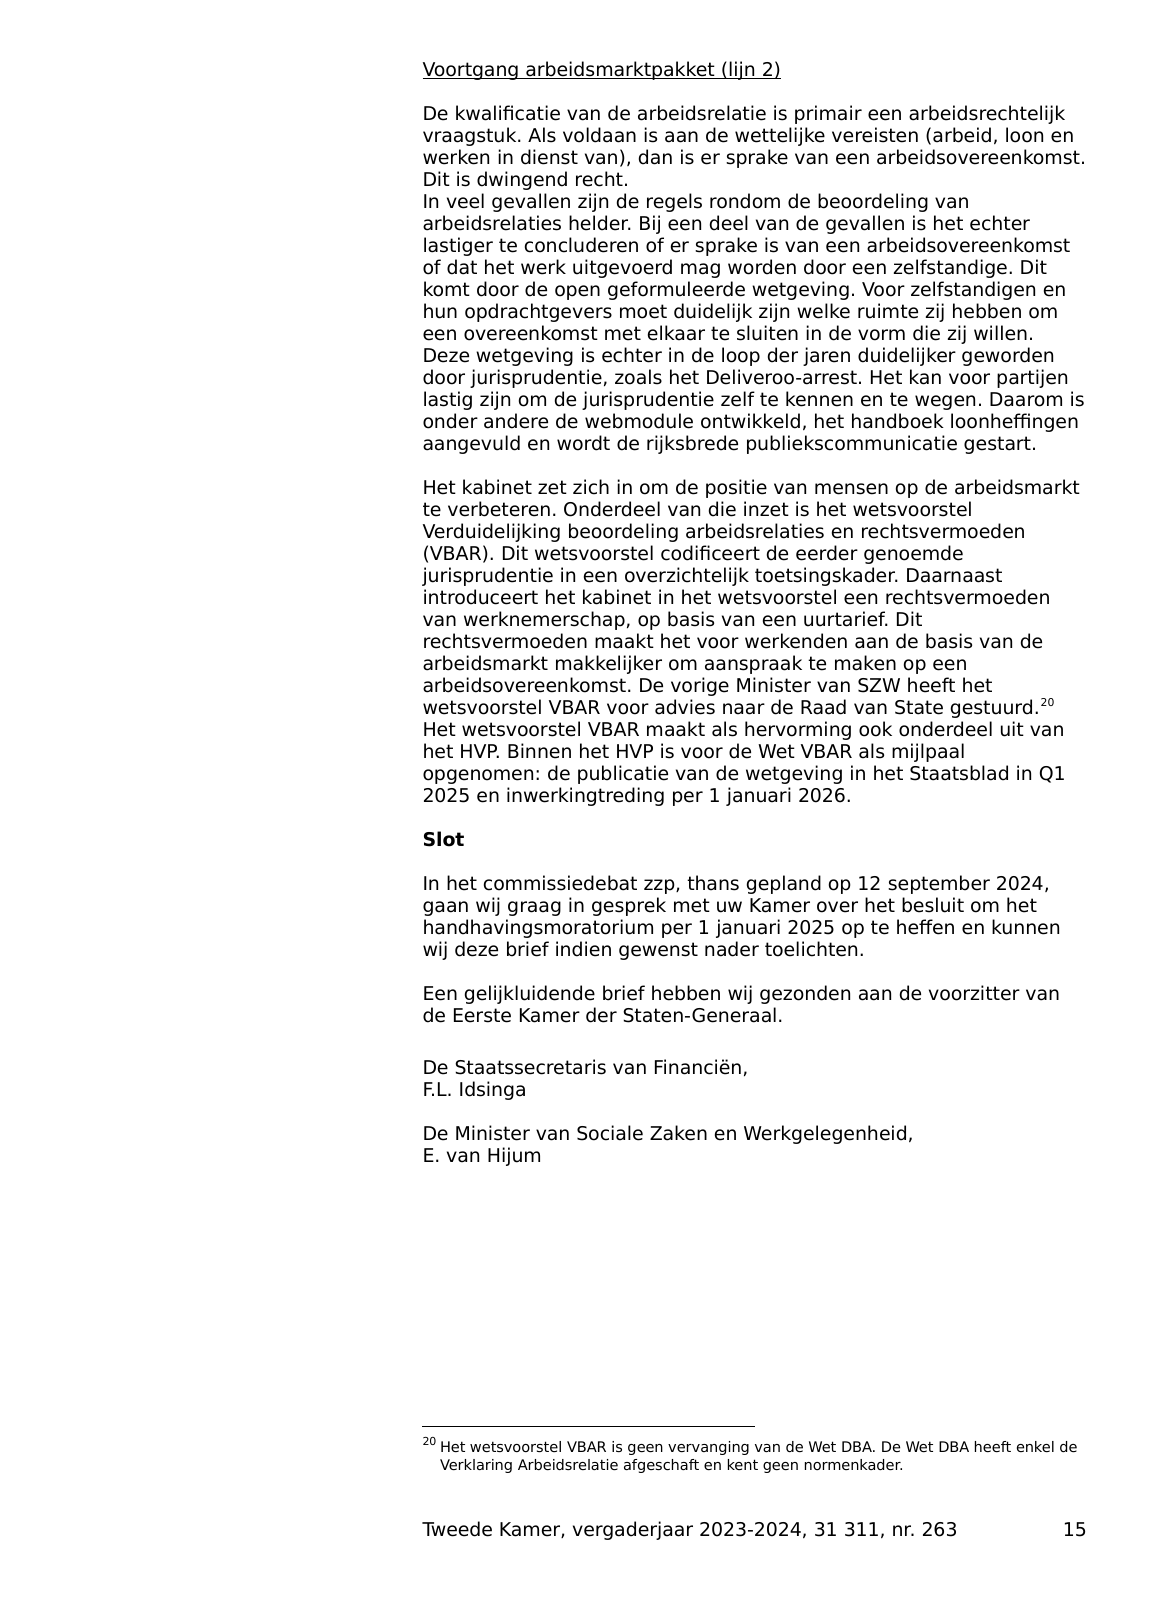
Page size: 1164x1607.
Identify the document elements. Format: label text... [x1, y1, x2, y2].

text De Staatssecretaris van Financiën, F.L. Idsinga [422, 1057, 1087, 1101]
text De kwalificatie van de arbeidsrelatie is primair een arbeidsrechtelijk vraagstuk. Als voldaan is aan de wettelijke vereisten (arbeid, loon en werken in dienst van), dan is er sprake van een arbeidsovereenkomst. Dit is dwingend recht. [422, 103, 1087, 191]
text Het kabinet zet zich in om de positie van mensen op de arbeidsmarkt te verbeteren. Onderdeel van die inzet is het wetsvoorstel Verduidelijking beoordeling arbeidsrelaties en rechtsvermoeden (VBAR). Dit wetsvoorstel codificeert de eerder genoemde jurisprudentie in een overzichtelijk toetsingskader. Daarnaast introduceert het kabinet in het wetsvoorstel een rechtsvermoeden van werknemerschap, op basis van een uurtarief. Dit rechtsvermoeden maakt het voor werkenden aan de basis van de arbeidsmarkt makkelijker om aanspraak te maken op een arbeidsovereenkomst. De vorige Minister van SZW heeft het wetsvoorstel VBAR voor advies naar de Raad van State gestuurd. Het wetsvoorstel VBAR maakt als hervorming ook onderdeel uit van het HVP. Binnen het HVP is voor de Wet VBAR als mijlpaal opgenomen: de publicatie van de wetgeving in het Staatsblad in Q1 2025 en inwerkingtreding per 1 januari 2026. [422, 477, 1087, 807]
text Het wetsvoorstel VBAR is geen vervanging van de Wet DBA. De Wet DBA heeft enkel de Verklaring Arbeidsrelatie afgeschaft en kent geen normenkader. [422, 1435, 1087, 1474]
text De Minister van Sociale Zaken en Werkgelegenheid, E. van Hijum [422, 1123, 1087, 1167]
text In veel gevallen zijn de regels rondom de beoordeling van arbeidsrelaties helder. Bij een deel van de gevallen is het echter lastiger te concluderen of er sprake is van een arbeidsovereenkomst of dat het werk uitgevoerd mag worden door een zelfstandige. Dit komt door de open geformuleerde wetgeving. Voor zelfstandigen en hun opdrachtgevers moet duidelijk zijn welke ruimte zij hebben om een overeenkomst met elkaar te sluiten in de vorm die zij willen. Deze wetgeving is echter in de loop der jaren duidelijker geworden door jurisprudentie, zoals het Deliveroo-arrest. Het kan voor partijen lastig zijn om de jurisprudentie zelf te kennen en te wegen. Daarom is onder andere de webmodule ontwikkeld, het handboek loonheffingen aangevuld en wordt de rijksbrede publiekscommunicatie gestart. [422, 191, 1087, 455]
text In het commissiedebat zzp, thans gepland op 12 september 2024, gaan wij graag in gesprek met uw Kamer over het besluit om het handhavingsmoratorium per 1 januari 2025 op te heffen en kunnen wij deze brief indien gewenst nader toelichten. [422, 873, 1087, 961]
subtitle Slot [422, 829, 1087, 851]
text Een gelijkluidende brief hebben wij gezonden aan de voorzitter van de Eerste Kamer der Staten-Generaal. [422, 983, 1087, 1027]
subtitle Voortgang arbeidsmarktpakket (lijn 2) [422, 59, 1087, 81]
